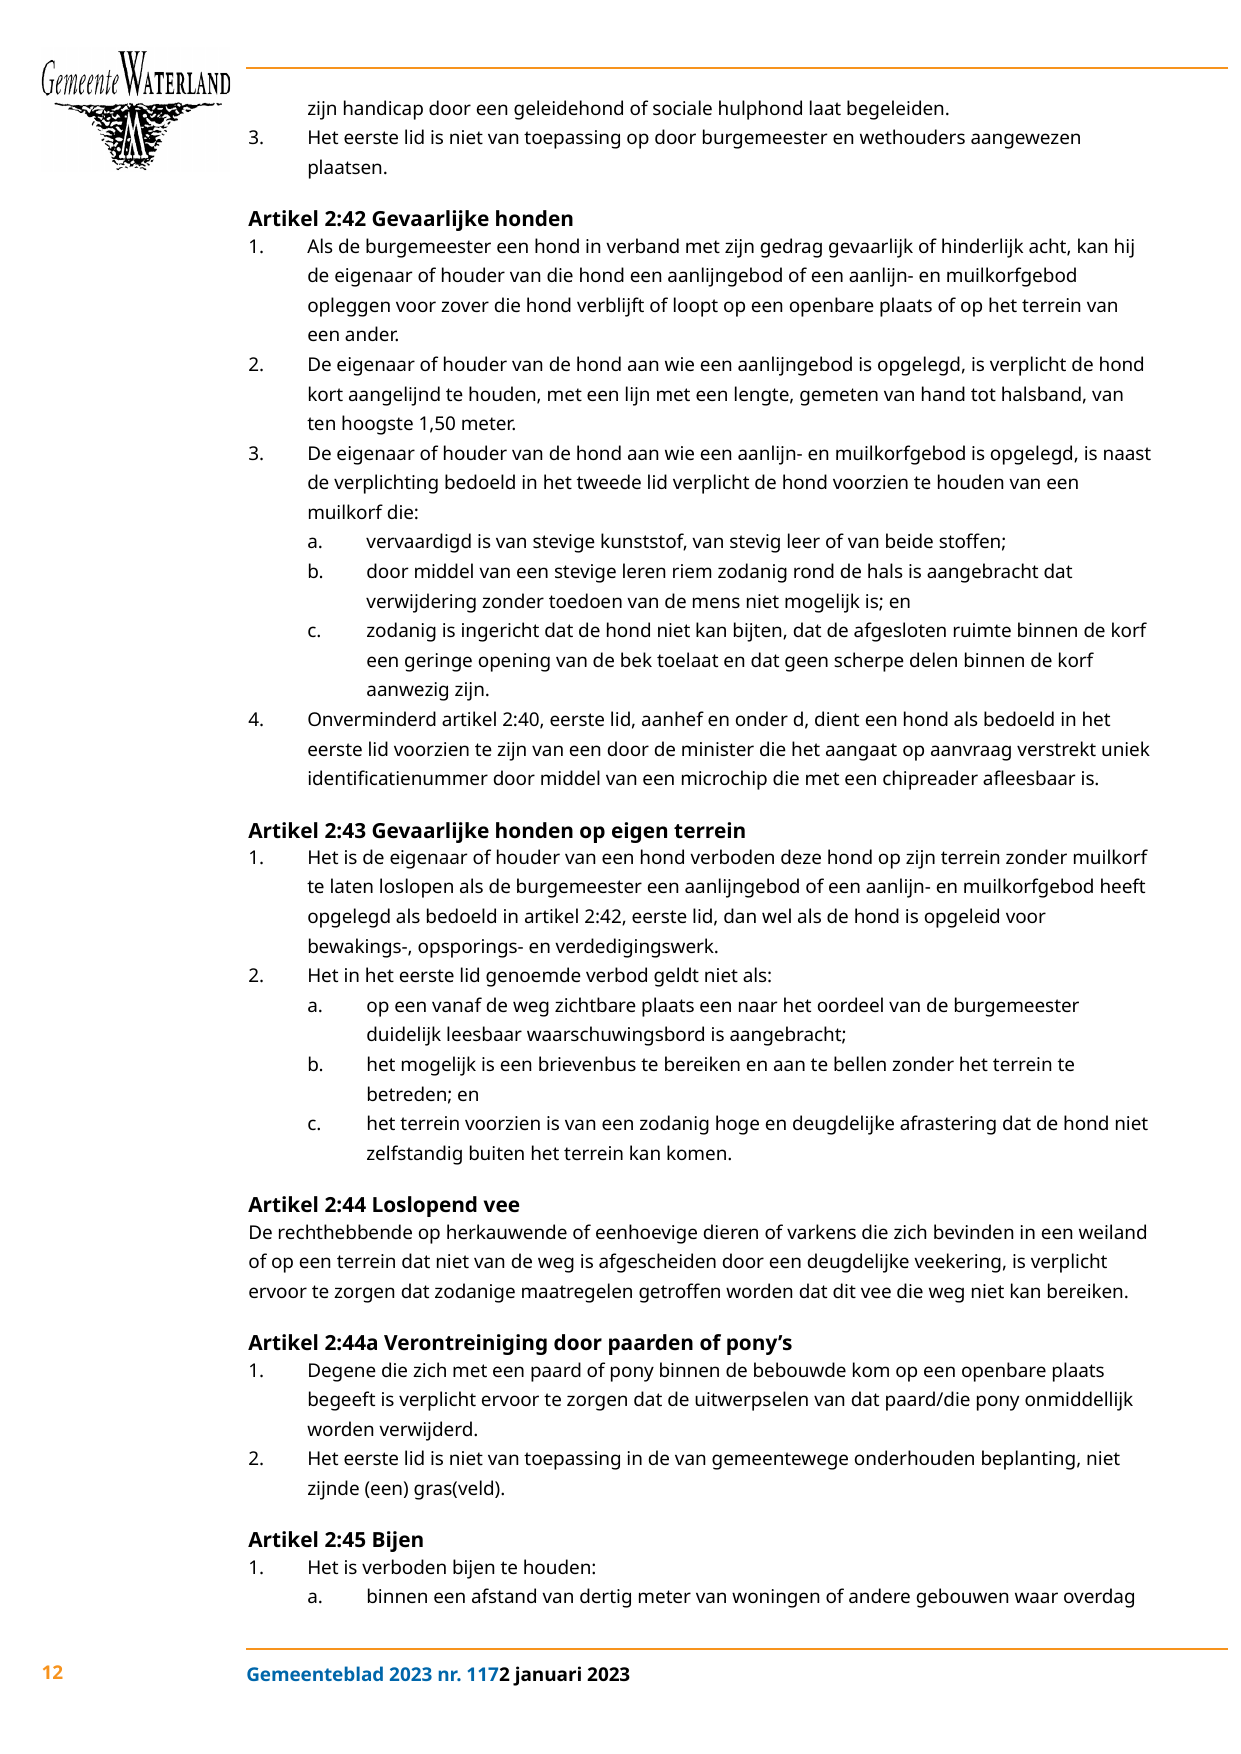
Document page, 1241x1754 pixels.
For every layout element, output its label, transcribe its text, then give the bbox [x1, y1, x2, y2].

list op een vanaf de weg zichtbare plaats een naar het oordeel van de burgemeester duidelijk leesbaar waarschuwingsbord is aangebracht; [307, 992, 1152, 1047]
text Artikel 2:43 Gevaarlijke honden op eigen terrein [248, 816, 1152, 844]
list De eigenaar of houder van de hond aan wie een aanlijn- en muilkorfgebod is opgelegd, is naast de verplichting bedoeld in het tweede lid verplicht de hond voorzien te houden van een muilkorf die: [248, 440, 1152, 525]
list het mogelijk is een brievenbus te bereiken en aan te bellen zonder het terrein te betreden; en [307, 1051, 1152, 1107]
text Artikel 2:44 Loslopend vee [248, 1190, 1152, 1219]
list Het is verboden bijen te houden: [248, 1554, 1152, 1580]
list Het in het eerste lid genoemde verbod geldt niet als: [248, 962, 1152, 988]
list Onverminderd artikel 2:40, eerste lid, aanhef en onder d, dient een hond als bedoeld in het eerste lid voorzien te zijn van een door de minister die het aangaat op aanvraag verstrekt uniek identificatienummer door middel van een microchip die met een chipreader afleesbaar is. [248, 706, 1152, 791]
text De rechthebbende op herkauwende of eenhoevige dieren of varkens die zich bevinden in een weiland of op een terrein dat niet van de weg is afgescheiden door een deugdelijke veekering, is verplicht ervoor te zorgen dat zodanige maatregelen getroffen worden dat dit vee die weg niet kan bereiken. [248, 1219, 1152, 1304]
list door middel van een stevige leren riem zodanig rond de hals is aangebracht dat verwijdering zonder toedoen van de mens niet mogelijk is; en [307, 558, 1152, 613]
list Het eerste lid is niet van toepassing op door burgemeester en wethouders aangewezen plaatsen. [248, 124, 1152, 180]
list Het is de eigenaar of houder van een hond verboden deze hond op zijn terrein zonder muilkorf te laten loslopen als de burgemeester een aanlijngebod of een aanlijn- en muilkorfgebod heeft opgelegd als bedoeld in artikel 2:42, eerste lid, dan wel als de hond is opgeleid voor bewakings-, opsporings- en verdedigingswerk. [248, 844, 1152, 959]
list zijn handicap door een geleidehond of sociale hulphond laat begeleiden. [248, 95, 1152, 121]
list het terrein voorzien is van een zodanig hoge en deugdelijke afrastering dat de hond niet zelfstandig buiten het terrein kan komen. [307, 1110, 1152, 1166]
text Artikel 2:42 Gevaarlijke honden [248, 204, 1152, 233]
list Degene die zich met een paard of pony binnen de bebouwde kom op een openbare plaats begeeft is verplicht ervoor te zorgen dat de uitwerpselen van dat paard/die pony onmiddellijk worden verwijderd. [248, 1357, 1152, 1442]
list De eigenaar of houder van de hond aan wie een aanlijngebod is opgelegd, is verplicht de hond kort aangelijnd te houden, met een lijn met een lengte, gemeten van hand tot halsband, van ten hoogste 1,50 meter. [248, 351, 1152, 436]
text Artikel 2:44a Verontreiniging door paarden of pony’s [248, 1328, 1152, 1357]
list vervaardigd is van stevige kunststof, van stevig leer of van beide stoffen; [307, 529, 1152, 554]
picture [41, 47, 231, 172]
list zodanig is ingericht dat de hond niet kan bijten, dat de afgesloten ruimte binnen de korf een geringe opening van de bek toelaat en dat geen scherpe delen binnen de korf aanwezig zijn. [307, 617, 1152, 702]
list binnen een afstand van dertig meter van woningen of andere gebouwen waar overdag [307, 1584, 1152, 1609]
list Het eerste lid is niet van toepassing in de van gemeentewege onderhouden beplanting, niet zijnde (een) gras(veld). [248, 1446, 1152, 1501]
list Als de burgemeester een hond in verband met zijn gedrag gevaarlijk of hinderlijk acht, kan hij de eigenaar of houder van die hond een aanlijngebod of een aanlijn- en muilkorfgebod opleggen voor zover die hond verblijft of loopt op een openbare plaats of op het terrein van een ander. [248, 233, 1152, 347]
text Artikel 2:45 Bijen [248, 1526, 1152, 1554]
